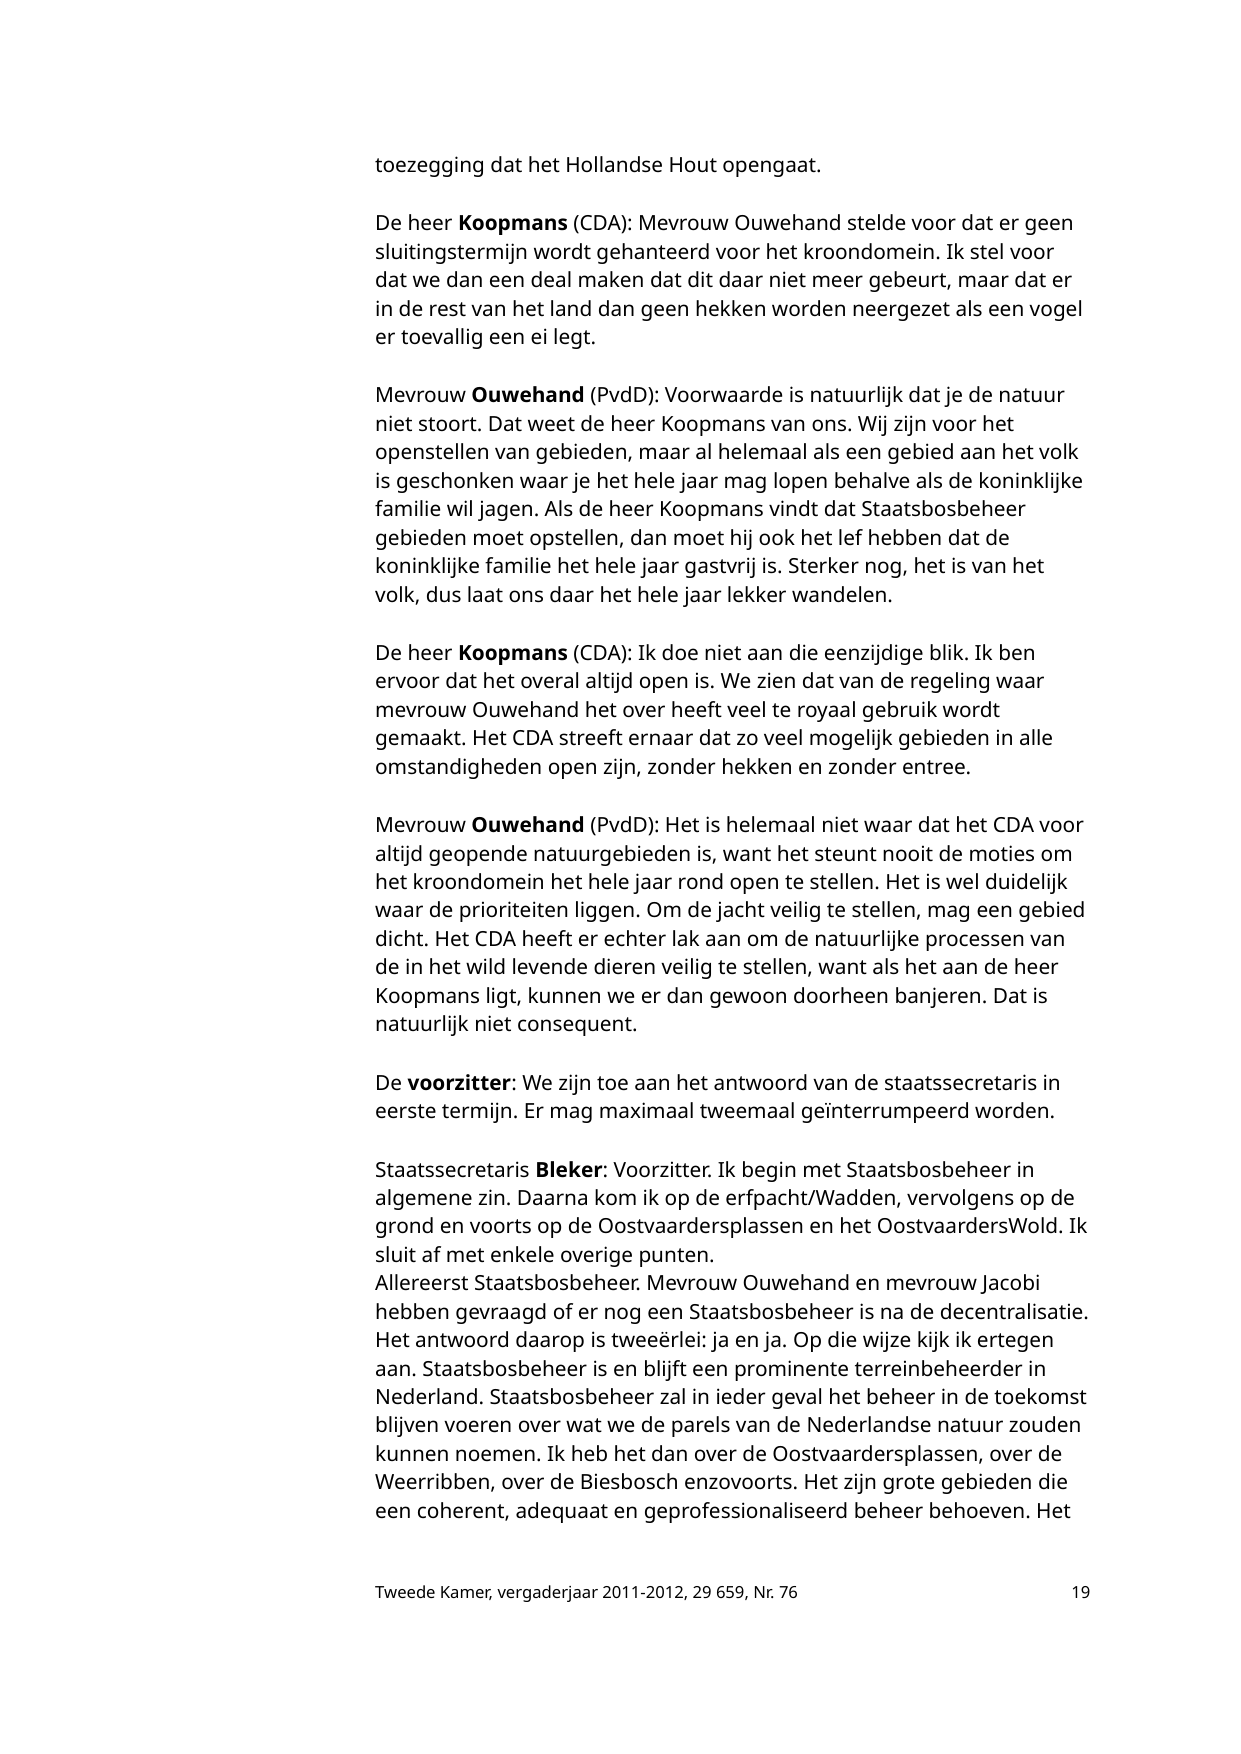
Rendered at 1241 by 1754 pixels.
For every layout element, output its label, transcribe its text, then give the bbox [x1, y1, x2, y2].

text Allereerst Staatsbosbeheer. Mevrouw Ouwehand en mevrouw Jacobi hebben gevraagd of er nog een Staatsbosbeheer is na de decentralisatie. Het antwoord daarop is tweeërlei: ja en ja. Op die wijze kijk ik ertegen aan. Staatsbosbeheer is en blijft een prominente terreinbeheerder in Nederland. Staatsbosbeheer zal in ieder geval het beheer in de toekomst blijven voeren over wat we de parels van de Nederlandse natuur zouden kunnen noemen. Ik heb het dan over de Oostvaardersplassen, over de Weerribben, over de Biesbosch enzovoorts. Het zijn grote gebieden die een coherent, adequaat en geprofessionaliseerd beheer behoeven. Het [375, 1268, 1090, 1524]
text toezegging dat het Hollandse Hout opengaat. [375, 150, 1090, 178]
text Mevrouw Ouwehand (PvdD): Voorwaarde is natuurlijk dat je de natuur niet stoort. Dat weet de heer Koopmans van ons. Wij zijn voor het openstellen van gebieden, maar al helemaal als een gebied aan het volk is geschonken waar je het hele jaar mag lopen behalve als de koninklijke familie wil jagen. Als de heer Koopmans vindt dat Staatsbosbeheer gebieden moet opstellen, dan moet hij ook het lef hebben dat de koninklijke familie het hele jaar gastvrij is. Sterker nog, het is van het volk, dus laat ons daar het hele jaar lekker wandelen. [375, 381, 1090, 608]
text De voorzitter: We zijn toe aan het antwoord van de staatssecretaris in eerste termijn. Er mag maximaal tweemaal geïnterrumpeerd worden. [375, 1068, 1090, 1125]
text De heer Koopmans (CDA): Mevrouw Ouwehand stelde voor dat er geen sluitingstermijn wordt gehanteerd voor het kroondomein. Ik stel voor dat we dan een deal maken dat dit daar niet meer gebeurt, maar dat er in de rest van het land dan geen hekken worden neergezet als een vogel er toevallig een ei legt. [375, 208, 1090, 351]
text Mevrouw Ouwehand (PvdD): Het is helemaal niet waar dat het CDA voor altijd geopende natuurgebieden is, want het steunt nooit de moties om het kroondomein het hele jaar rond open te stellen. Het is wel duidelijk waar de prioriteiten liggen. Om de jacht veilig te stellen, mag een gebied dicht. Het CDA heeft er echter lak aan om de natuurlijke processen van de in het wild levende dieren veilig te stellen, want als het aan de heer Koopmans ligt, kunnen we er dan gewoon doorheen banjeren. Dat is natuurlijk niet consequent. [375, 810, 1090, 1038]
text Staatssecretaris Bleker: Voorzitter. Ik begin met Staatsbosbeheer in algemene zin. Daarna kom ik op de erfpacht/Wadden, vervolgens op de grond en voorts op de Oostvaardersplassen en het OostvaardersWold. Ik sluit af met enkele overige punten. [375, 1155, 1090, 1268]
text De heer Koopmans (CDA): Ik doe niet aan die eenzijdige blik. Ik ben ervoor dat het overal altijd open is. We zien dat van de regeling waar mevrouw Ouwehand het over heeft veel te royaal gebruik wordt gemaakt. Het CDA streeft ernaar dat zo veel mogelijk gebieden in alle omstandigheden open zijn, zonder hekken en zonder entree. [375, 638, 1090, 780]
